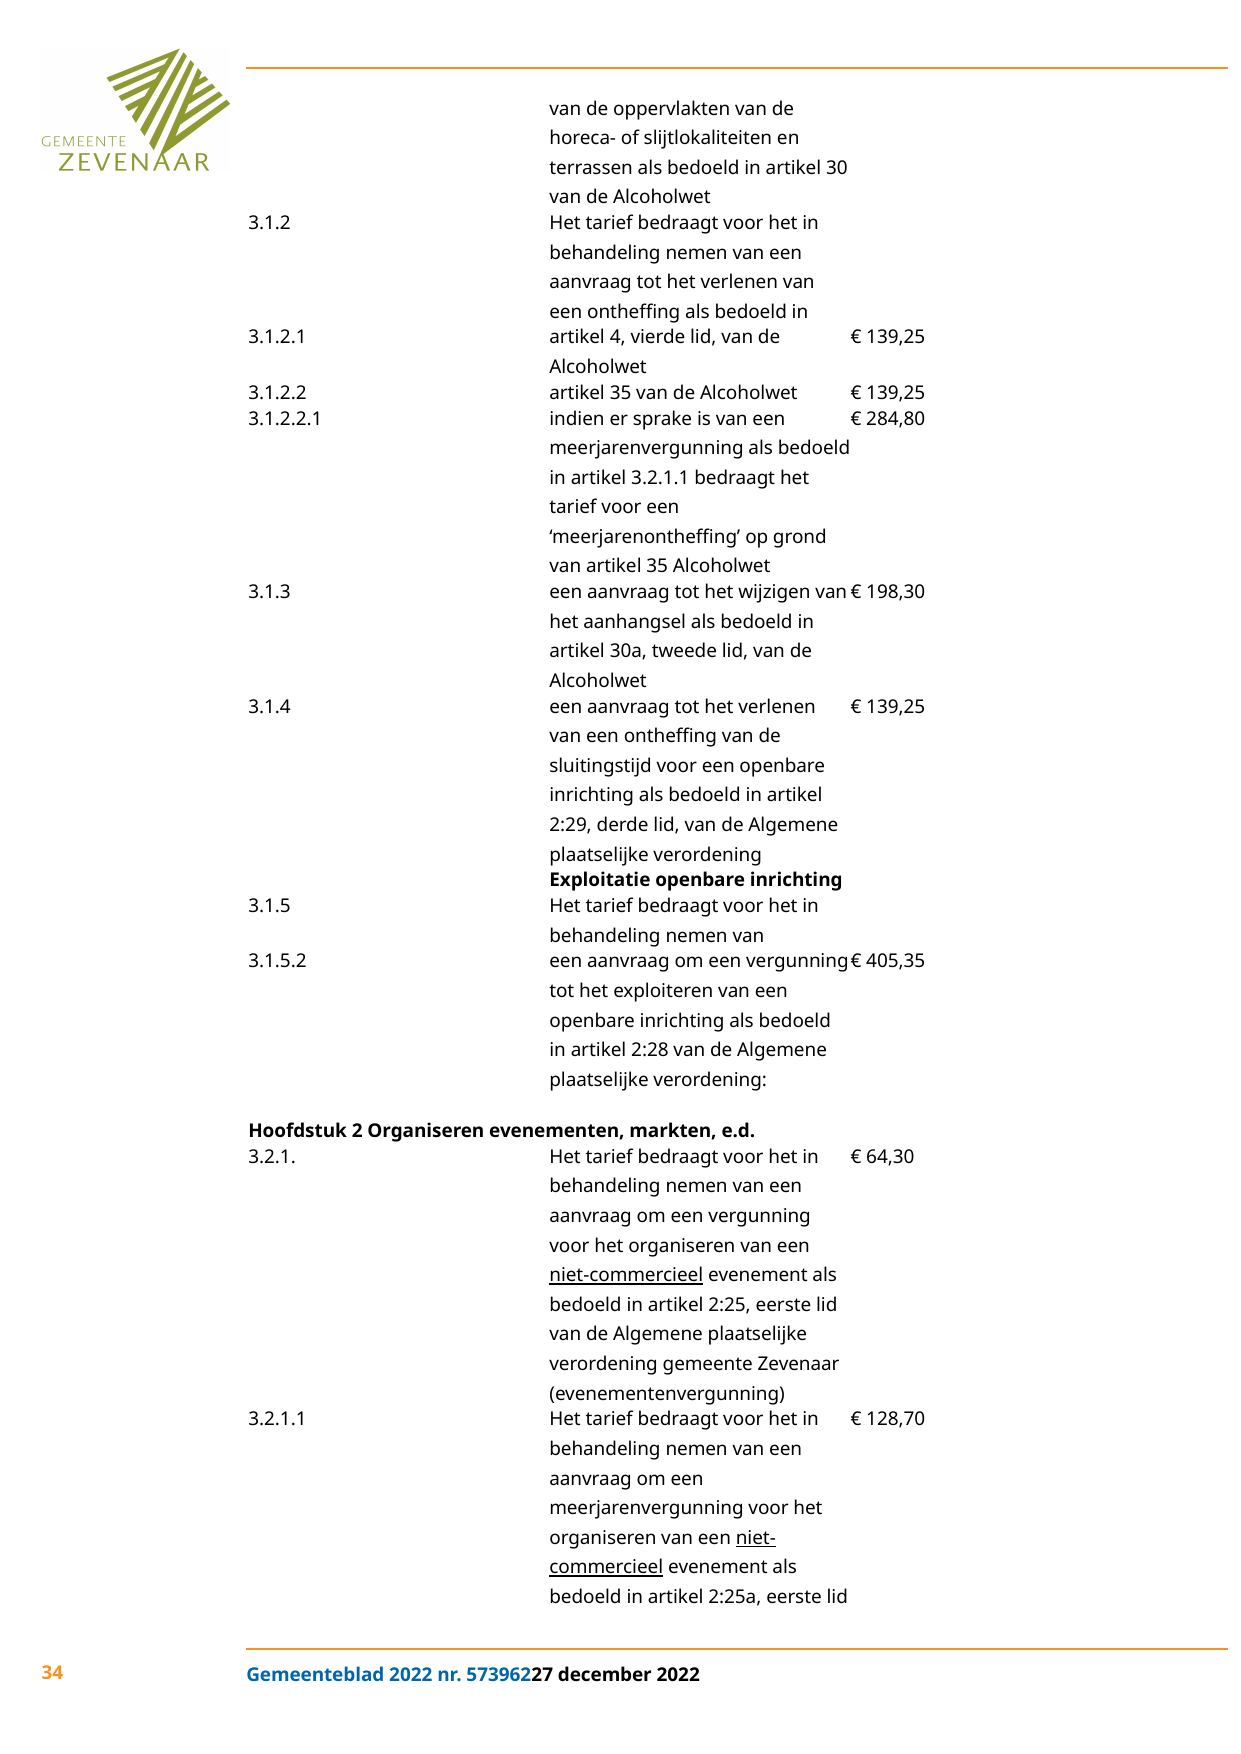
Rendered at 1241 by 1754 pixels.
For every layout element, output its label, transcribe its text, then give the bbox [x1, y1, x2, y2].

table_cell [549, 1092, 850, 1117]
table_cell € 198,30 [850, 579, 1152, 693]
table_cell Het tarief bedraagt voor het in behandeling nemen van [549, 892, 850, 948]
picture [41, 47, 231, 172]
table_cell [248, 95, 549, 209]
table_cell 3.1.3 [248, 579, 549, 693]
table_cell 3.1.2.1 [248, 324, 549, 379]
table_cell artikel 4, vierde lid, van de Alcoholwet [549, 324, 850, 379]
table_cell 3.1.2 [248, 209, 549, 324]
table_cell een aanvraag om een vergunning tot het exploiteren van een openbare inrichting als bedoeld in artikel 2:28 van de Algemene plaatselijke verordening: [549, 948, 850, 1092]
table_cell € 139,25 [850, 693, 1152, 867]
table_cell 3.1.5 [248, 892, 549, 948]
table_cell € 128,70 [850, 1406, 1152, 1609]
table_cell [248, 867, 549, 892]
table_cell Het tarief bedraagt voor het in behandeling nemen van een aanvraag om een vergunning voor het organiseren van een niet-commercieel evenement als bedoeld in artikel 2:25, eerste lid van de Algemene plaatselijke verordening gemeente Zevenaar (evenementenvergunning) [549, 1143, 850, 1406]
table_cell Exploitatie openbare inrichting [549, 867, 850, 892]
table_cell Het tarief bedraagt voor het in behandeling nemen van een aanvraag tot het verlenen van een ontheffing als bedoeld in [549, 209, 850, 324]
table_cell € 405,35 [850, 948, 1152, 1092]
table_cell [850, 95, 1152, 209]
table_cell Hoofdstuk 2 Organiseren evenementen, markten, e.d. [248, 1118, 1152, 1143]
table_cell artikel 35 van de Alcoholwet [549, 379, 850, 405]
table_cell € 139,25 [850, 379, 1152, 405]
table_cell 3.1.2.2 [248, 379, 549, 405]
table_cell [850, 867, 1152, 892]
table_cell 3.1.2.2.1 [248, 405, 549, 578]
table_cell [850, 1092, 1152, 1117]
table_cell € 64,30 [850, 1143, 1152, 1406]
table_cell [850, 209, 1152, 324]
table_cell € 139,25 [850, 324, 1152, 379]
table_cell 3.2.1.1 [248, 1406, 549, 1609]
table_cell 3.1.5.2 [248, 948, 549, 1092]
table_cell indien er sprake is van een meerjarenvergunning als bedoeld in artikel 3.2.1.1 bedraagt het tarief voor een ‘meerjarenontheffing’ op grond van artikel 35 Alcoholwet [549, 405, 850, 578]
table_cell van de oppervlakten van de horeca- of slijtlokaliteiten en terrassen als bedoeld in artikel 30 van de Alcoholwet [549, 95, 850, 209]
table_cell een aanvraag tot het verlenen van een ontheffing van de sluitingstijd voor een openbare inrichting als bedoeld in artikel 2:29, derde lid, van de Algemene plaatselijke verordening [549, 693, 850, 867]
table_cell een aanvraag tot het wijzigen van het aanhangsel als bedoeld in artikel 30a, tweede lid, van de Alcoholwet [549, 579, 850, 693]
table_cell [850, 892, 1152, 948]
table_cell € 284,80 [850, 405, 1152, 578]
table_cell 3.1.4 [248, 693, 549, 867]
table_cell [248, 1092, 549, 1117]
table_cell 3.2.1. [248, 1143, 549, 1406]
table_cell Het tarief bedraagt voor het in behandeling nemen van een aanvraag om een meerjarenvergunning voor het organiseren van een niet-commercieel evenement als bedoeld in artikel 2:25a, eerste lid [549, 1406, 850, 1609]
